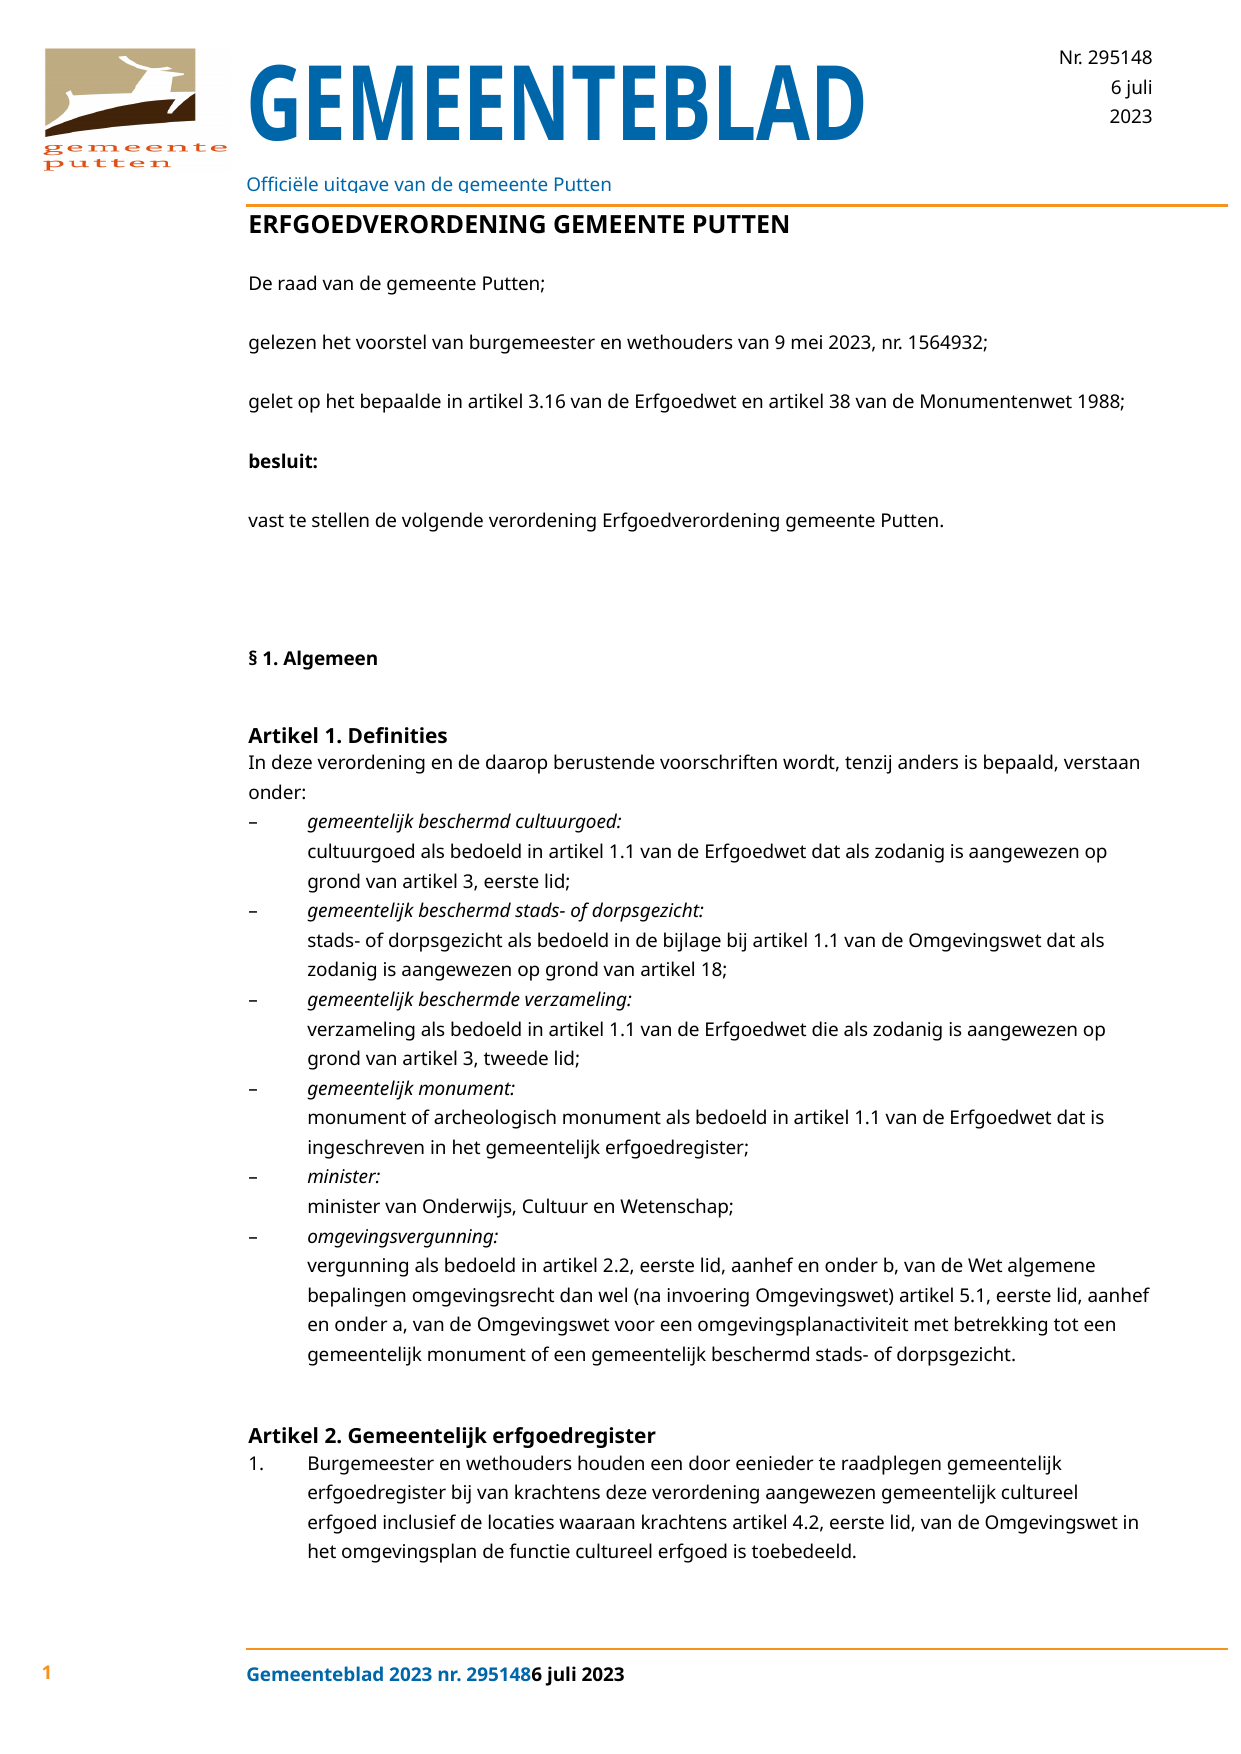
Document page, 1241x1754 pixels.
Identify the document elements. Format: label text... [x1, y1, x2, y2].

list cultuurgoed als bedoeld in artikel 1.1 van de Erfgoedwet dat als zodanig is aangewezen op grond van artikel 3, eerste lid; [248, 838, 1152, 894]
list minister: [248, 1164, 1152, 1189]
list monument of archeologisch monument als bedoeld in artikel 1.1 van de Erfgoedwet dat is ingeschreven in het gemeentelijk erfgoedregister; [248, 1104, 1152, 1160]
text vast te stellen de volgende verordening Erfgoedverordening gemeente Putten. [248, 507, 1152, 533]
list Burgemeester en wethouders houden een door eenieder te raadplegen gemeentelijk erfgoedregister bij van krachtens deze verordening aangewezen gemeentelijk cultureel erfgoed inclusief de locaties waaraan krachtens artikel 4.2, eerste lid, van de Omgevingswet in het omgevingsplan de functie cultureel erfgoed is toebedeeld. [248, 1450, 1152, 1564]
text gelet op het bepaalde in artikel 3.16 van de Erfgoedwet en artikel 38 van de Monumentenwet 1988; [248, 389, 1152, 414]
text ERFGOEDVERORDENING GEMEENTE PUTTEN [248, 207, 1152, 241]
picture [41, 47, 231, 172]
text besluit: [248, 448, 1152, 473]
text Artikel 2. Gemeentelijk erfgoedregister [248, 1421, 1152, 1450]
text De raad van de gemeente Putten; [248, 270, 1152, 296]
list vergunning als bedoeld in artikel 2.2, eerste lid, aanhef en onder b, van de Wet algemene bepalingen omgevingsrecht dan wel (na invoering Omgevingswet) artikel 5.1, eerste lid, aanhef en onder a, van de Omgevingswet voor een omgevingsplanactiviteit met betrekking tot een gemeentelijk monument of een gemeentelijk beschermd stads- of dorpsgezicht. [248, 1252, 1152, 1367]
list gemeentelijk monument: [248, 1075, 1152, 1101]
text gelezen het voorstel van burgemeester en wethouders van 9 mei 2023, nr. 1564932; [248, 329, 1152, 355]
list minister van Onderwijs, Cultuur en Wetenschap; [248, 1193, 1152, 1219]
list omgevingsvergunning: [248, 1223, 1152, 1249]
list gemeentelijk beschermd stads- of dorpsgezicht: [248, 897, 1152, 923]
list gemeentelijk beschermde verzameling: [248, 986, 1152, 1012]
text § 1. Algemeen [248, 645, 1152, 671]
list gemeentelijk beschermd cultuurgoed: [248, 809, 1152, 834]
list stads- of dorpsgezicht als bedoeld in de bijlage bij artikel 1.1 van de Omgevingswet dat als zodanig is aangewezen op grond van artikel 18; [248, 927, 1152, 982]
list verzameling als bedoeld in artikel 1.1 van de Erfgoedwet die als zodanig is aangewezen op grond van artikel 3, tweede lid; [248, 1016, 1152, 1071]
text In deze verordening en de daarop berustende voorschriften wordt, tenzij anders is bepaald, verstaan onder: [248, 749, 1152, 805]
text Artikel 1. Definities [248, 721, 1152, 749]
